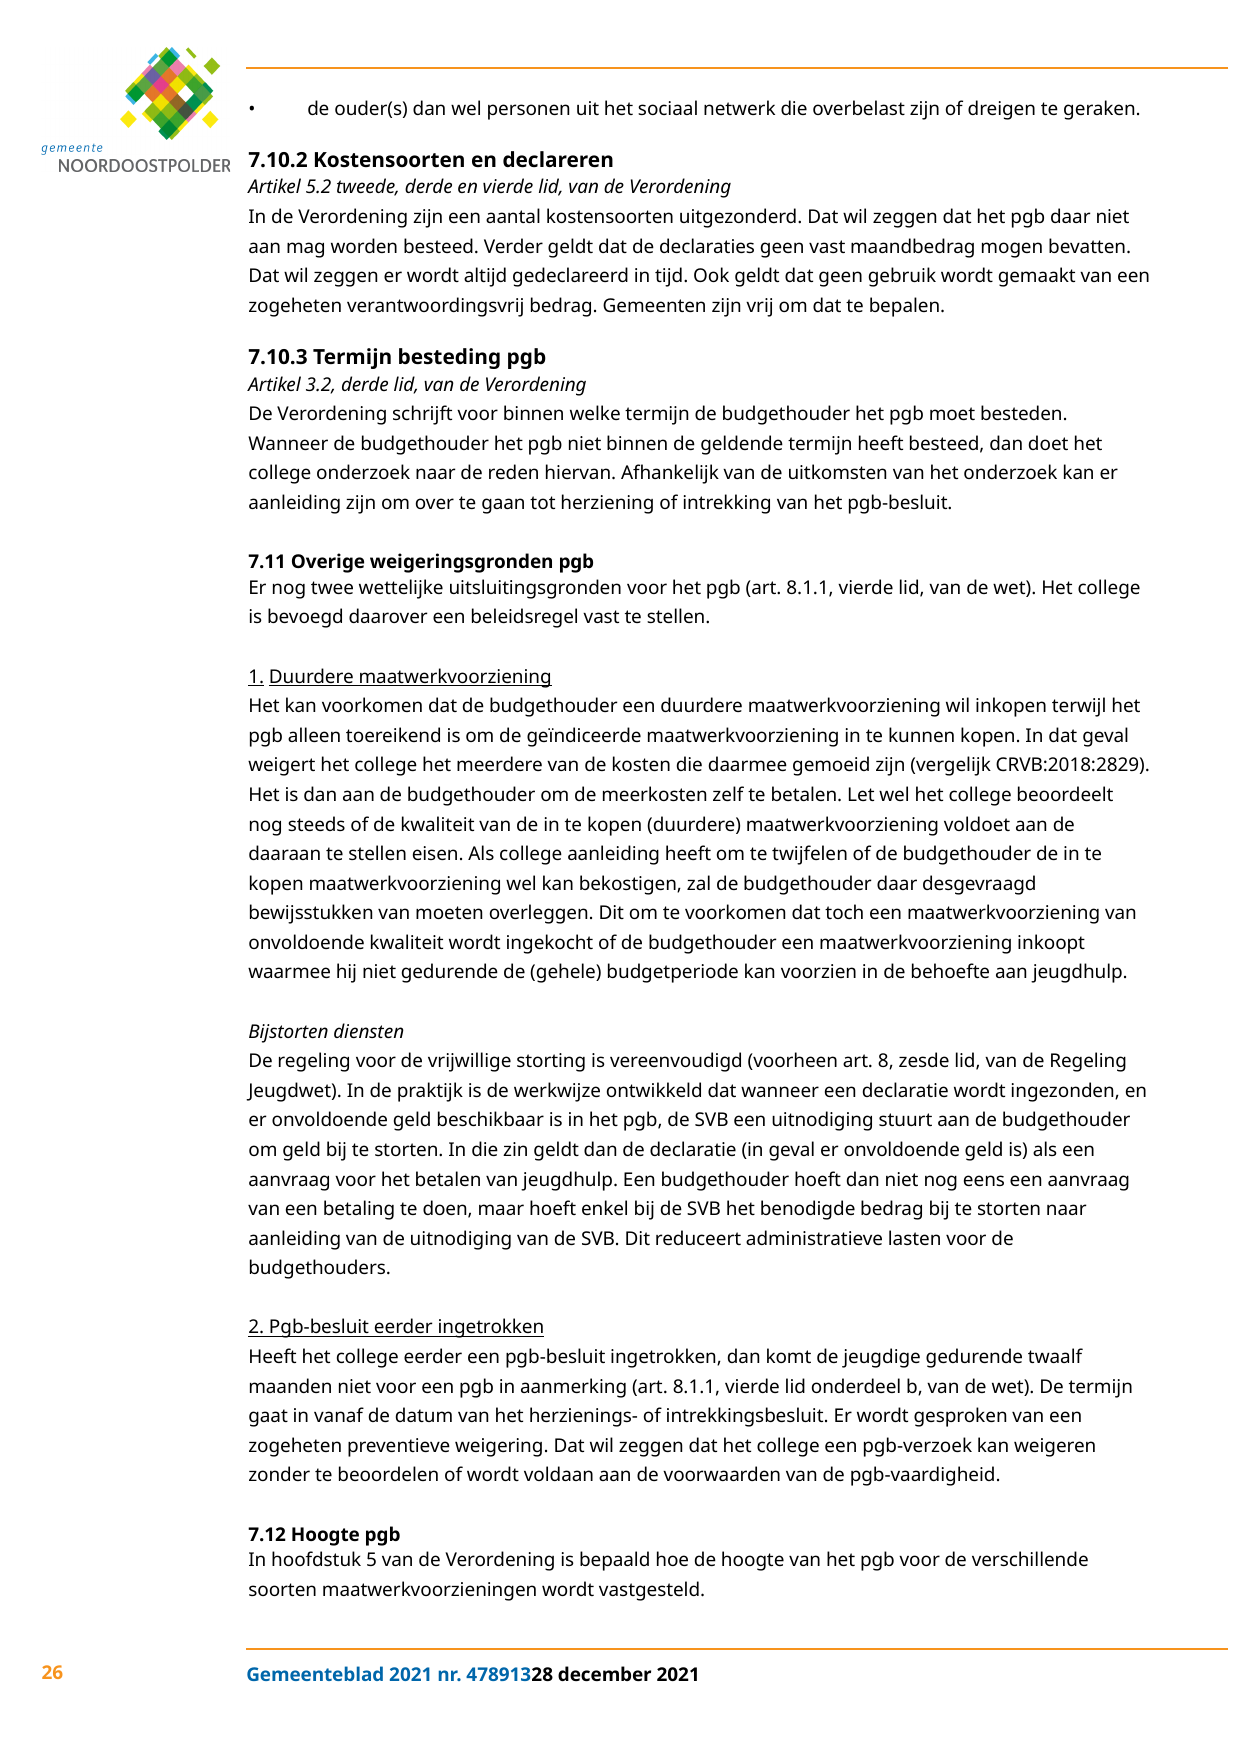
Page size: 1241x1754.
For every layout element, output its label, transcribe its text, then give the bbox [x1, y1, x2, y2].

text In hoofdstuk 5 van de Verordening is bepaald hoe de hoogte van het pgb voor de verschillende soorten maatwerkvoorzieningen wordt vastgesteld. [248, 1546, 1152, 1602]
text Artikel 3.2, derde lid, van de Verordening [248, 371, 1152, 397]
text Het kan voorkomen dat de budgethouder een duurdere maatwerkvoorziening wil inkopen terwijl het pgb alleen toereikend is om de geïndiceerde maatwerkvoorziening in te kunnen kopen. In dat geval weigert het college het meerdere van de kosten die daarmee gemoeid zijn (vergelijk CRVB:2018:2829). Het is dan aan de budgethouder om de meerkosten zelf te betalen. Let wel het college beoordeelt nog steeds of de kwaliteit van de in te kopen (duurdere) maatwerkvoorziening voldoet aan de daaraan te stellen eisen. Als college aanleiding heeft om te twijfelen of de budgethouder de in te kopen maatwerkvoorziening wel kan bekostigen, zal de budgethouder daar desgevraagd bewijsstukken van moeten overleggen. Dit om te voorkomen dat toch een maatwerkvoorziening van onvoldoende kwaliteit wordt ingekocht of de budgethouder een maatwerkvoorziening inkoopt waarmee hij niet gedurende de (gehele) budgetperiode kan voorzien in de behoefte aan jeugdhulp. [248, 692, 1152, 984]
text 7.10.2 Kostensoorten en declareren [248, 145, 1152, 174]
text Heeft het college eerder een pgb-besluit ingetrokken, dan komt de jeugdige gedurende twaalf maanden niet voor een pgb in aanmerking (art. 8.1.1, vierde lid onderdeel b, van de wet). De termijn gaat in vanaf de datum van het herzienings- of intrekkingsbesluit. Er wordt gesproken van een zogeheten preventieve weigering. Dat wil zeggen dat het college een pgb-verzoek kan weigeren zonder te beoordelen of wordt voldaan aan de voorwaarden van de pgb-vaardigheid. [248, 1343, 1152, 1487]
text 7.12 Hoogte pgb [248, 1521, 1152, 1546]
text 1. Duurdere maatwerkvoorziening [248, 663, 1152, 688]
text 7.10.3 Termijn besteding pgb [248, 342, 1152, 371]
text Artikel 5.2 tweede, derde en vierde lid, van de Verordening [248, 174, 1152, 199]
text Bijstorten diensten [248, 1018, 1152, 1043]
text 7.11 Overige weigeringsgronden pgb [248, 548, 1152, 574]
text 2. Pgb-besluit eerder ingetrokken [248, 1314, 1152, 1339]
list de ouder(s) dan wel personen uit het sociaal netwerk die overbelast zijn of dreigen te geraken. [248, 95, 1152, 121]
text In de Verordening zijn een aantal kostensoorten uitgezonderd. Dat wil zeggen dat het pgb daar niet aan mag worden besteed. Verder geldt dat de declaraties geen vast maandbedrag mogen bevatten. Dat wil zeggen er wordt altijd gedeclareerd in tijd. Ook geldt dat geen gebruik wordt gemaakt van een zogeheten verantwoordingsvrij bedrag. Gemeenten zijn vrij om dat te bepalen. [248, 203, 1152, 318]
text Er nog twee wettelijke uitsluitingsgronden voor het pgb (art. 8.1.1, vierde lid, van de wet). Het college is bevoegd daarover een beleidsregel vast te stellen. [248, 574, 1152, 629]
picture [41, 47, 231, 172]
text De regeling voor de vrijwillige storting is vereenvoudigd (voorheen art. 8, zesde lid, van de Regeling Jeugdwet). In de praktijk is de werkwijze ontwikkeld dat wanneer een declaratie wordt ingezonden, en er onvoldoende geld beschikbaar is in het pgb, de SVB een uitnodiging stuurt aan de budgethouder om geld bij te storten. In die zin geldt dan de declaratie (in geval er onvoldoende geld is) als een aanvraag voor het betalen van jeugdhulp. Een budgethouder hoeft dan niet nog eens een aanvraag van een betaling te doen, maar hoeft enkel bij de SVB het benodigde bedrag bij te storten naar aanleiding van de uitnodiging van de SVB. Dit reduceert administratieve lasten voor de budgethouders. [248, 1047, 1152, 1280]
text De Verordening schrijft voor binnen welke termijn de budgethouder het pgb moet besteden. Wanneer de budgethouder het pgb niet binnen de geldende termijn heeft besteed, dan doet het college onderzoek naar de reden hiervan. Afhankelijk van de uitkomsten van het onderzoek kan er aanleiding zijn om over te gaan tot herziening of intrekking van het pgb-besluit. [248, 400, 1152, 515]
